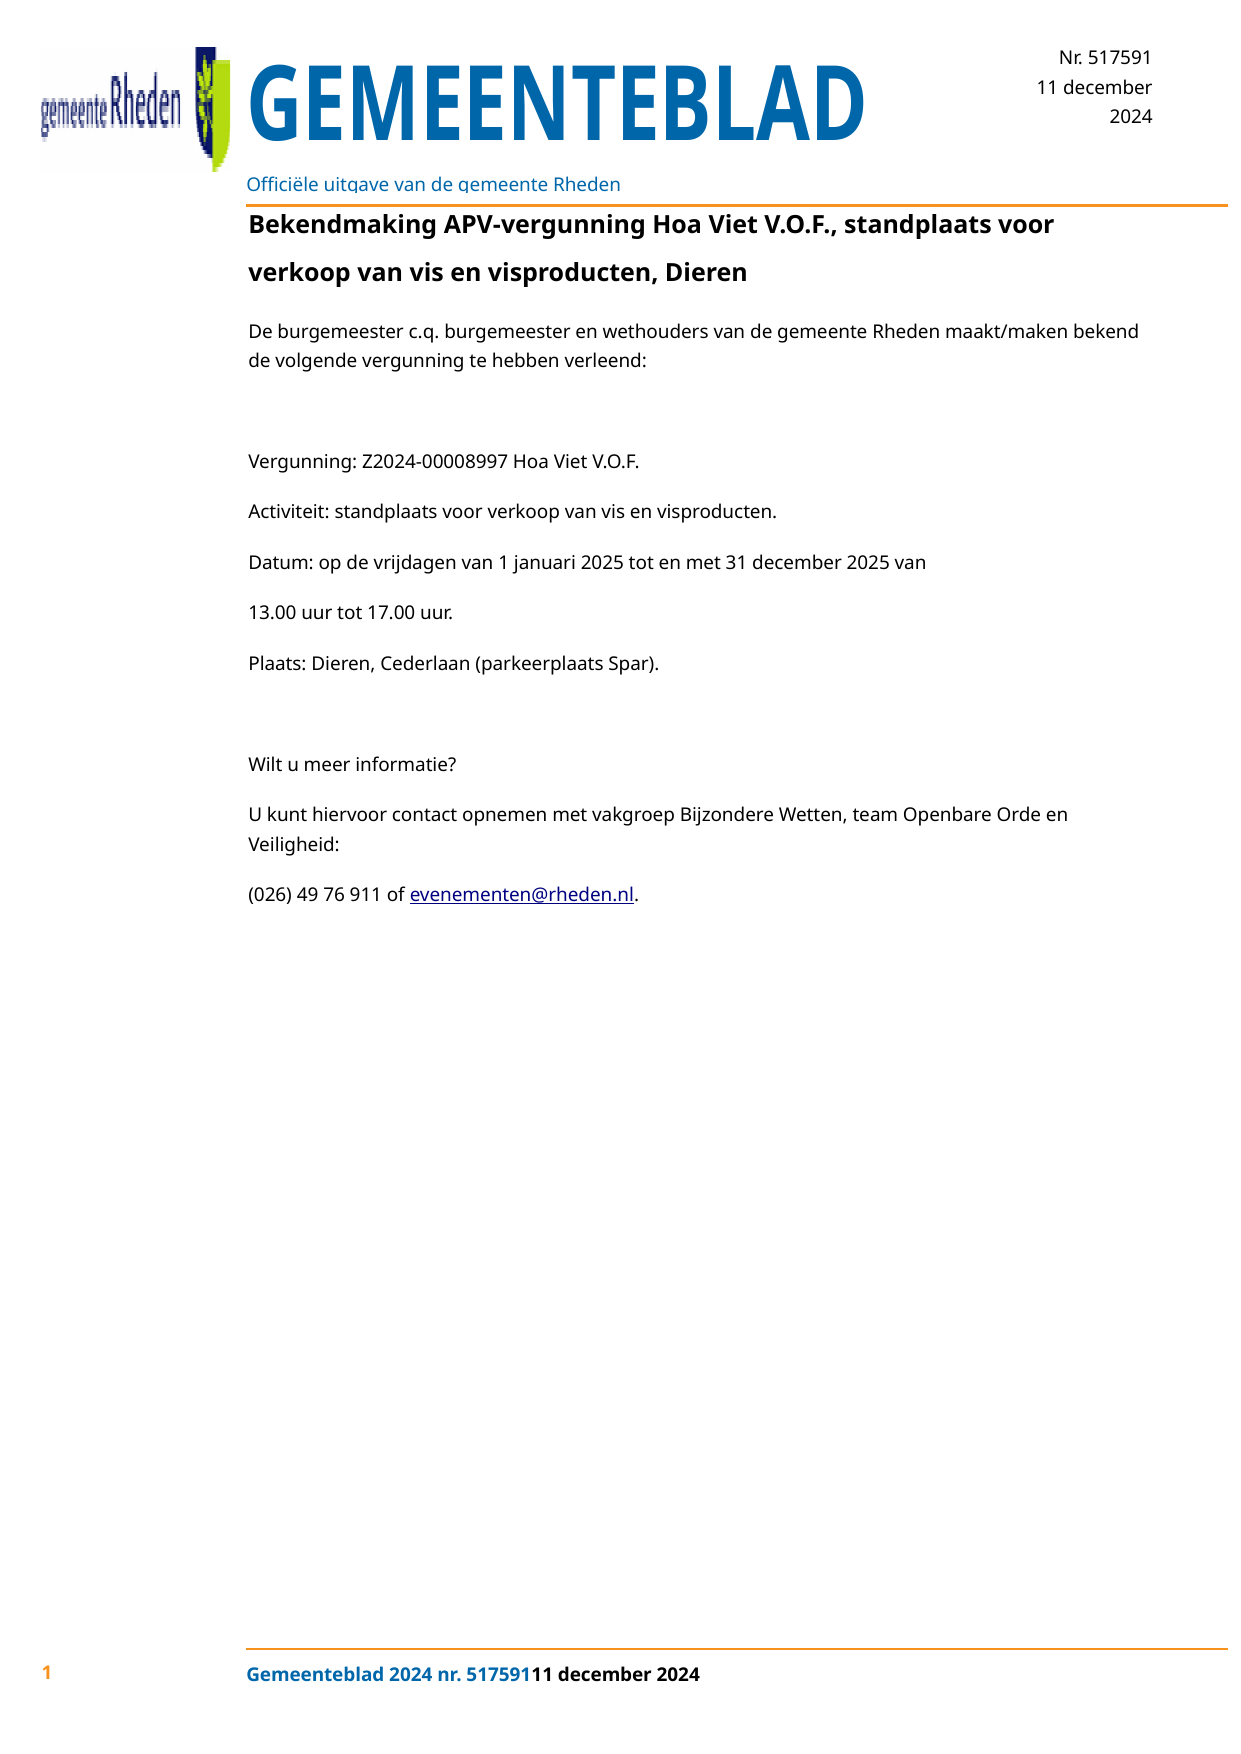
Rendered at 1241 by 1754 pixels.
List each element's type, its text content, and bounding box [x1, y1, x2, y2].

text Plaats: Dieren, Cederlaan (parkeerplaats Spar). [248, 650, 1152, 676]
text Datum: op de vrijdagen van 1 januari 2025 tot en met 31 december 2025 van [248, 549, 1152, 575]
text U kunt hiervoor contact opnemen met vakgroep Bijzondere Wetten, team Openbare Orde en Veiligheid: [248, 801, 1152, 857]
text Vergunning: Z2024-00008997 Hoa Viet V.O.F. [248, 448, 1152, 474]
text 13.00 uur tot 17.00 uur. [248, 599, 1152, 625]
text De burgemeester c.q. burgemeester en wethouders van de gemeente Rheden maakt/maken bekend de volgende vergunning te hebben verleend: [248, 318, 1152, 373]
text (026) 49 76 911 of evenementen@rheden.nl. [248, 881, 1152, 907]
text Wilt u meer informatie? [248, 751, 1152, 777]
picture [41, 47, 231, 172]
text Bekendmaking APV-vergunning Hoa Viet V.O.F., standplaats voor verkoop van vis en visproducten, Dieren [248, 207, 1152, 288]
text Activiteit: standplaats voor verkoop van vis en visproducten. [248, 499, 1152, 524]
